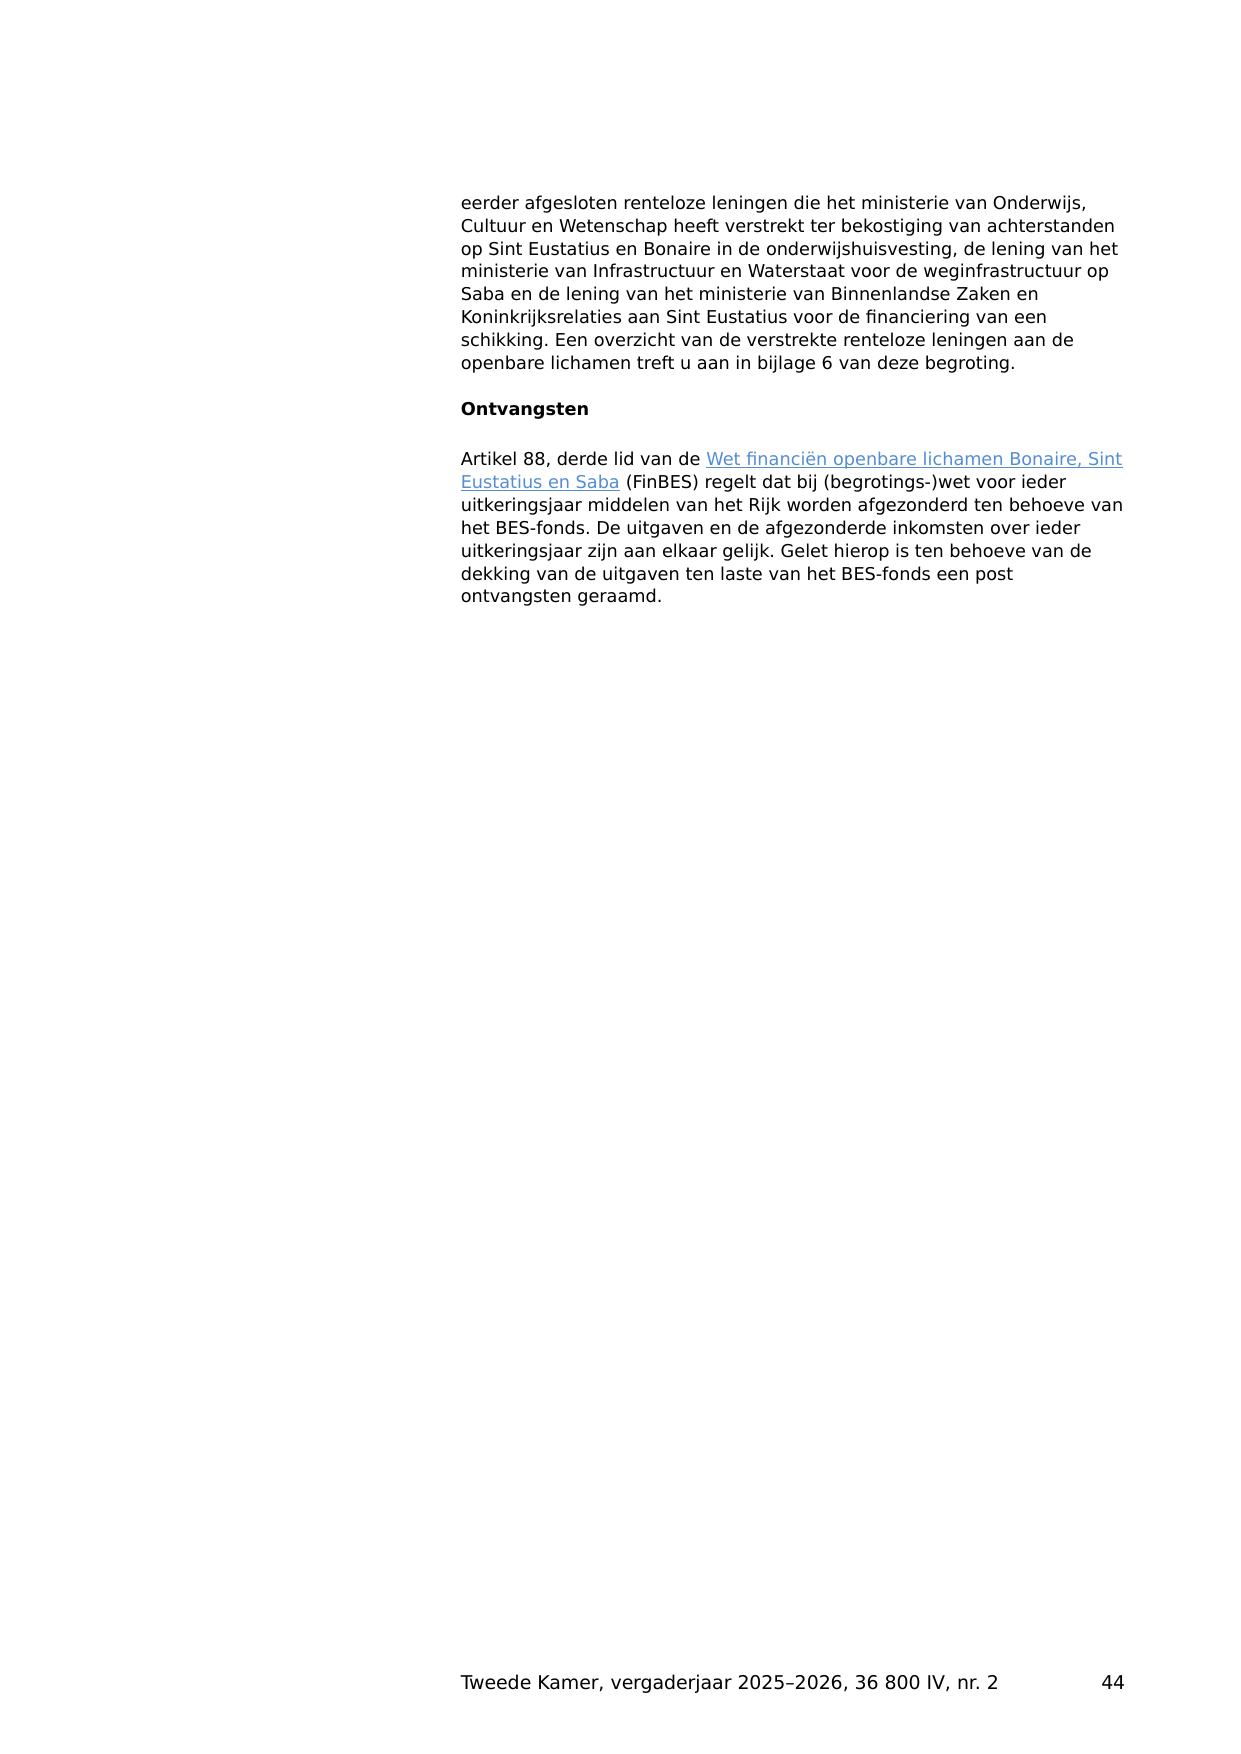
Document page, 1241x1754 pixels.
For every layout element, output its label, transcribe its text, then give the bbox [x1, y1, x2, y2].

text eerder afgesloten renteloze leningen die het ministerie van Onderwijs, Cultuur en Wetenschap heeft verstrekt ter bekostiging van achterstanden op Sint Eustatius en Bonaire in de onderwijshuisvesting, de lening van het ministerie van Infrastructuur en Waterstaat voor de weginfrastructuur op Saba en de lening van het ministerie van Binnenlandse Zaken en Koninkrijksrelaties aan Sint Eustatius voor de financiering van een schikking. Een overzicht van de verstrekte renteloze leningen aan de openbare lichamen treft u aan in bijlage 6 van deze begroting. [461, 191, 1125, 374]
text Ontvangsten [461, 397, 1125, 420]
text Artikel 88, derde lid van de Wet financiën openbare lichamen Bonaire, Sint Eustatius en Saba (FinBES) regelt dat bij (begrotings-)wet voor ieder uitkeringsjaar middelen van het Rijk worden afgezonderd ten behoeve van het BES-fonds. De uitgaven en de afgezonderde inkomsten over ieder uitkeringsjaar zijn aan elkaar gelijk. Gelet hierop is ten behoeve van de dekking van de uitgaven ten laste van het BES-fonds een post ontvangsten geraamd. [461, 447, 1125, 607]
